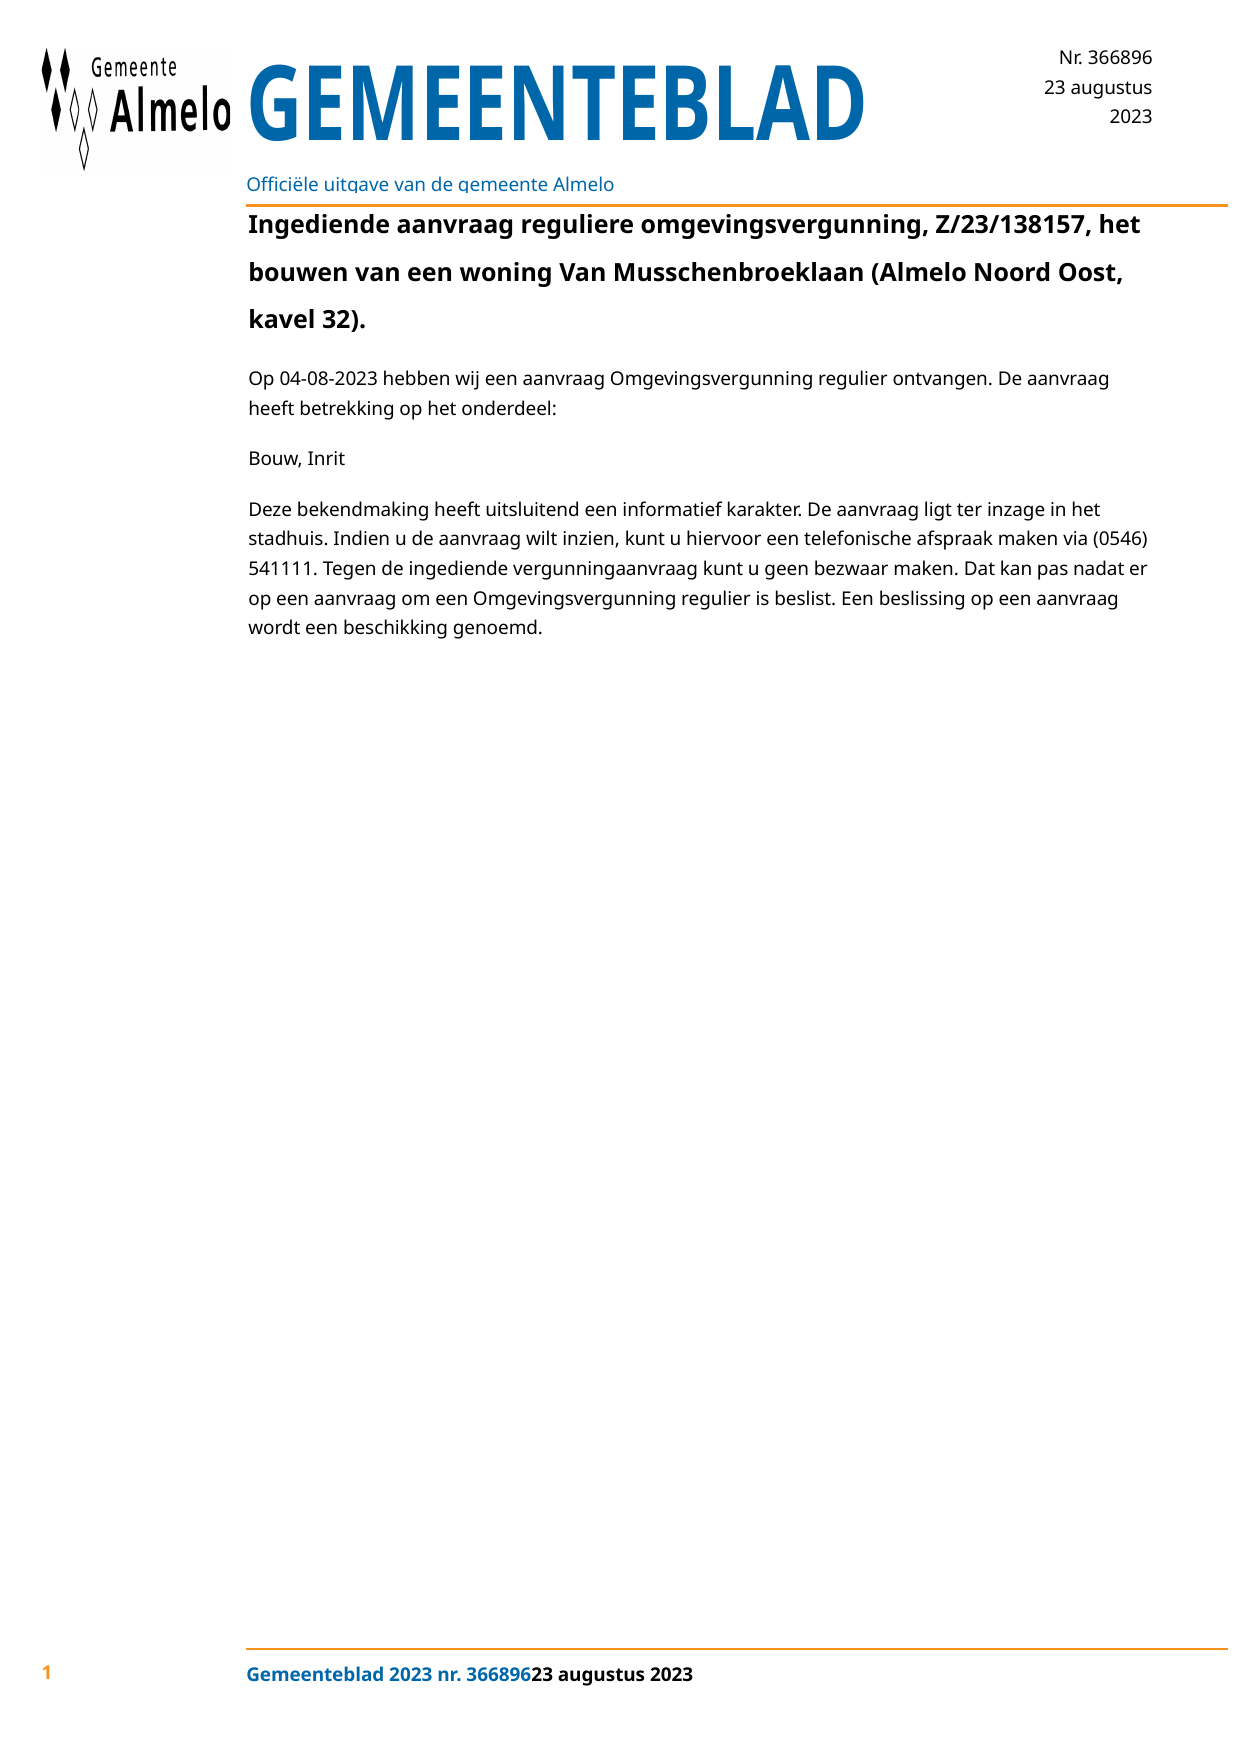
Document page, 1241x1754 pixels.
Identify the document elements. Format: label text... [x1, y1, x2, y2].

picture [41, 47, 231, 172]
text Ingediende aanvraag reguliere omgevingsvergunning, Z/23/138157, het bouwen van een woning Van Musschenbroeklaan (Almelo Noord Oost, kavel 32). [248, 207, 1152, 336]
text Deze bekendmaking heeft uitsluitend een informatief karakter. De aanvraag ligt ter inzage in het stadhuis. Indien u de aanvraag wilt inzien, kunt u hiervoor een telefonische afspraak maken via (0546) 541111. Tegen de ingediende vergunningaanvraag kunt u geen bezwaar maken. Dat kan pas nadat er op een aanvraag om een Omgevingsvergunning regulier is beslist. Een beslissing op een aanvraag wordt een beschikking genoemd. [248, 496, 1152, 640]
text Bouw, Inrit [248, 446, 1152, 471]
text Op 04-08-2023 hebben wij een aanvraag Omgevingsvergunning regulier ontvangen. De aanvraag heeft betrekking op het onderdeel: [248, 366, 1152, 421]
